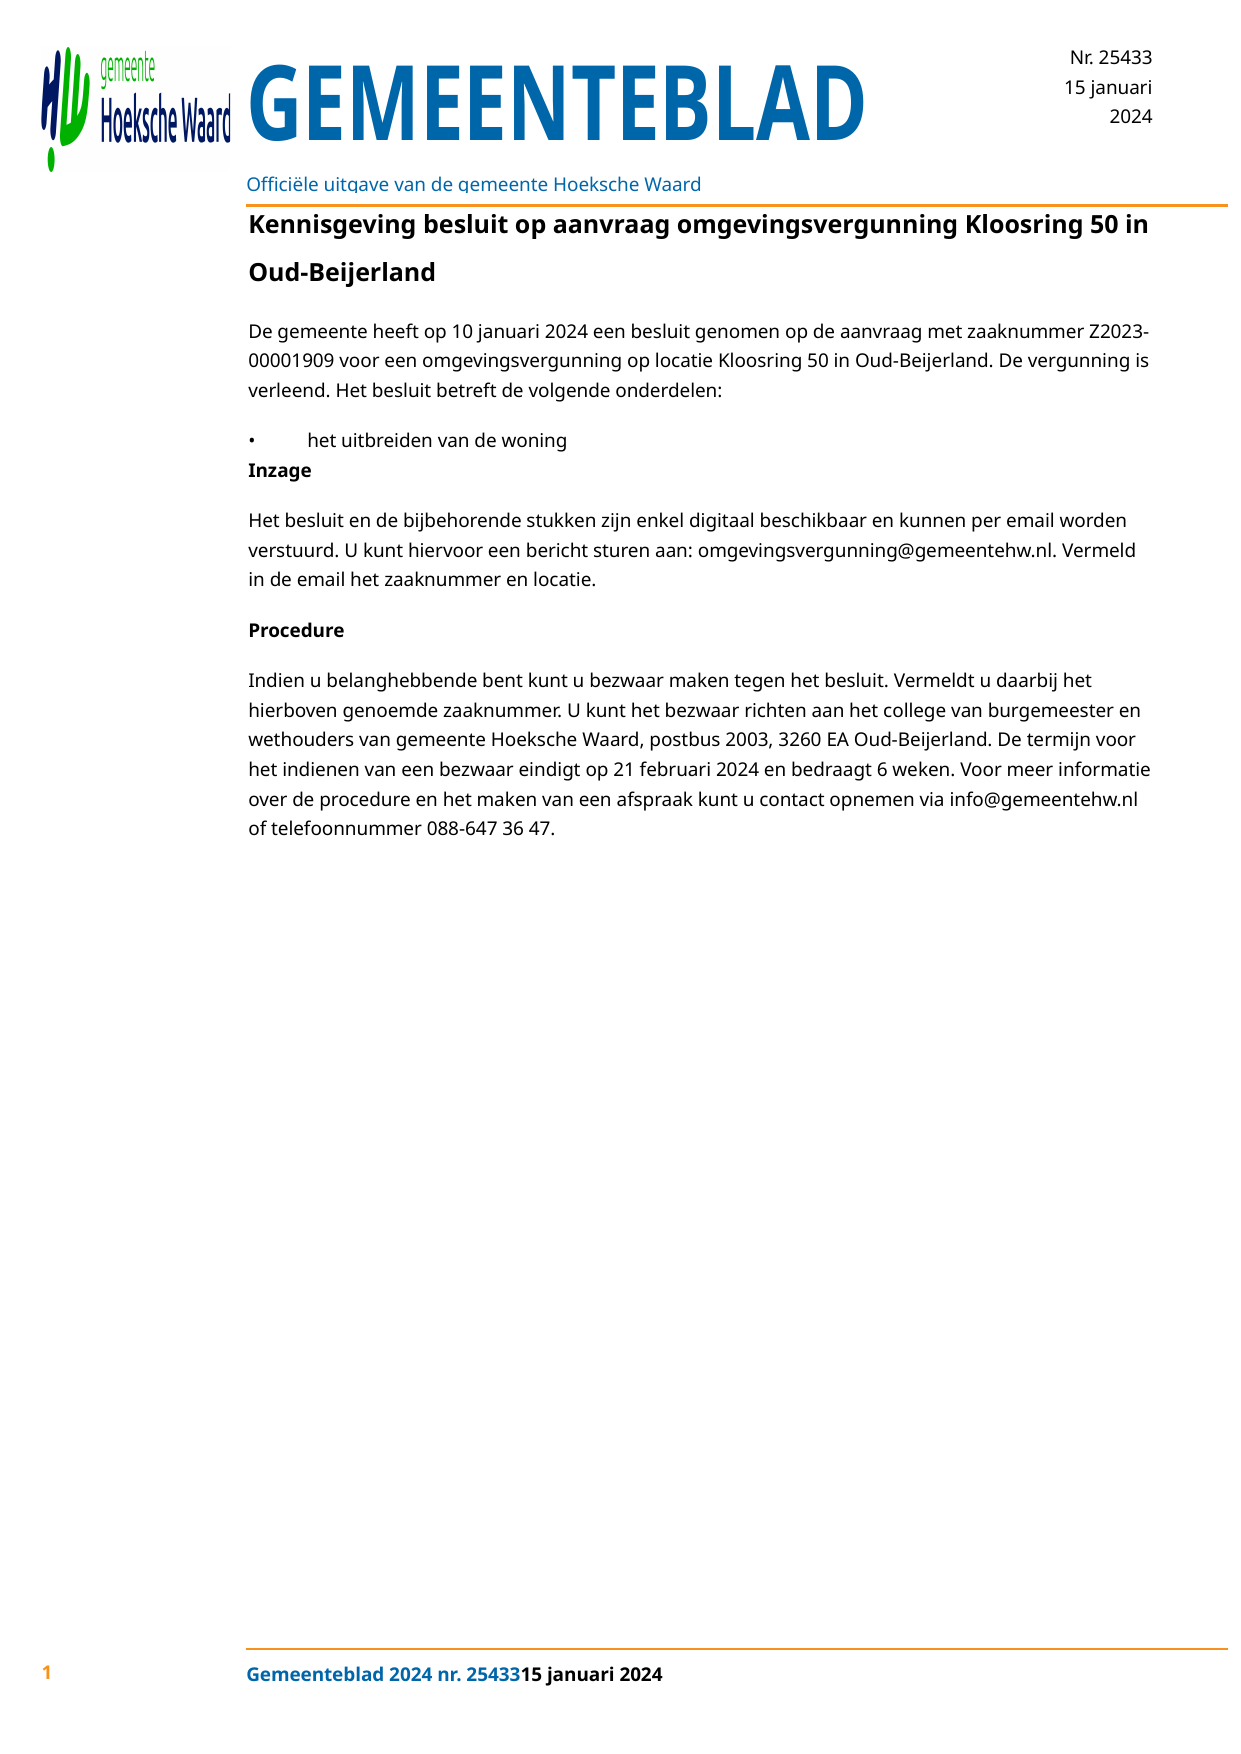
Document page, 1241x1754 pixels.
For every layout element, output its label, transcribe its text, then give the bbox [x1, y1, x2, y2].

picture [41, 47, 231, 172]
text Kennisgeving besluit op aanvraag omgevingsvergunning Kloosring 50 in Oud-Beijerland [248, 207, 1152, 288]
text Het besluit en de bijbehorende stukken zijn enkel digitaal beschikbaar en kunnen per email worden verstuurd. U kunt hiervoor een bericht sturen aan: omgevingsvergunning@gemeentehw.nl. Vermeld in de email het zaaknummer en locatie. [248, 507, 1152, 592]
text Procedure [248, 617, 1152, 643]
text De gemeente heeft op 10 januari 2024 een besluit genomen op de aanvraag met zaaknummer Z2023-00001909 voor een omgevingsvergunning op locatie Kloosring 50 in Oud-Beijerland. De vergunning is verleend. Het besluit betreft de volgende onderdelen: [248, 318, 1152, 403]
text Indien u belanghebbende bent kunt u bezwaar maken tegen het besluit. Vermeldt u daarbij het hierboven genoemde zaaknummer. U kunt het bezwaar richten aan het college van burgemeester en wethouders van gemeente Hoeksche Waard, postbus 2003, 3260 EA Oud-Beijerland. De termijn voor het indienen van een bezwaar eindigt op 21 februari 2024 en bedraagt 6 weken. Voor meer informatie over de procedure en het maken van een afspraak kunt u contact opnemen via info@gemeentehw.nl of telefoonnummer 088-647 36 47. [248, 667, 1152, 841]
text Inzage [248, 457, 1152, 483]
list het uitbreiden van de woning [248, 427, 1152, 453]
